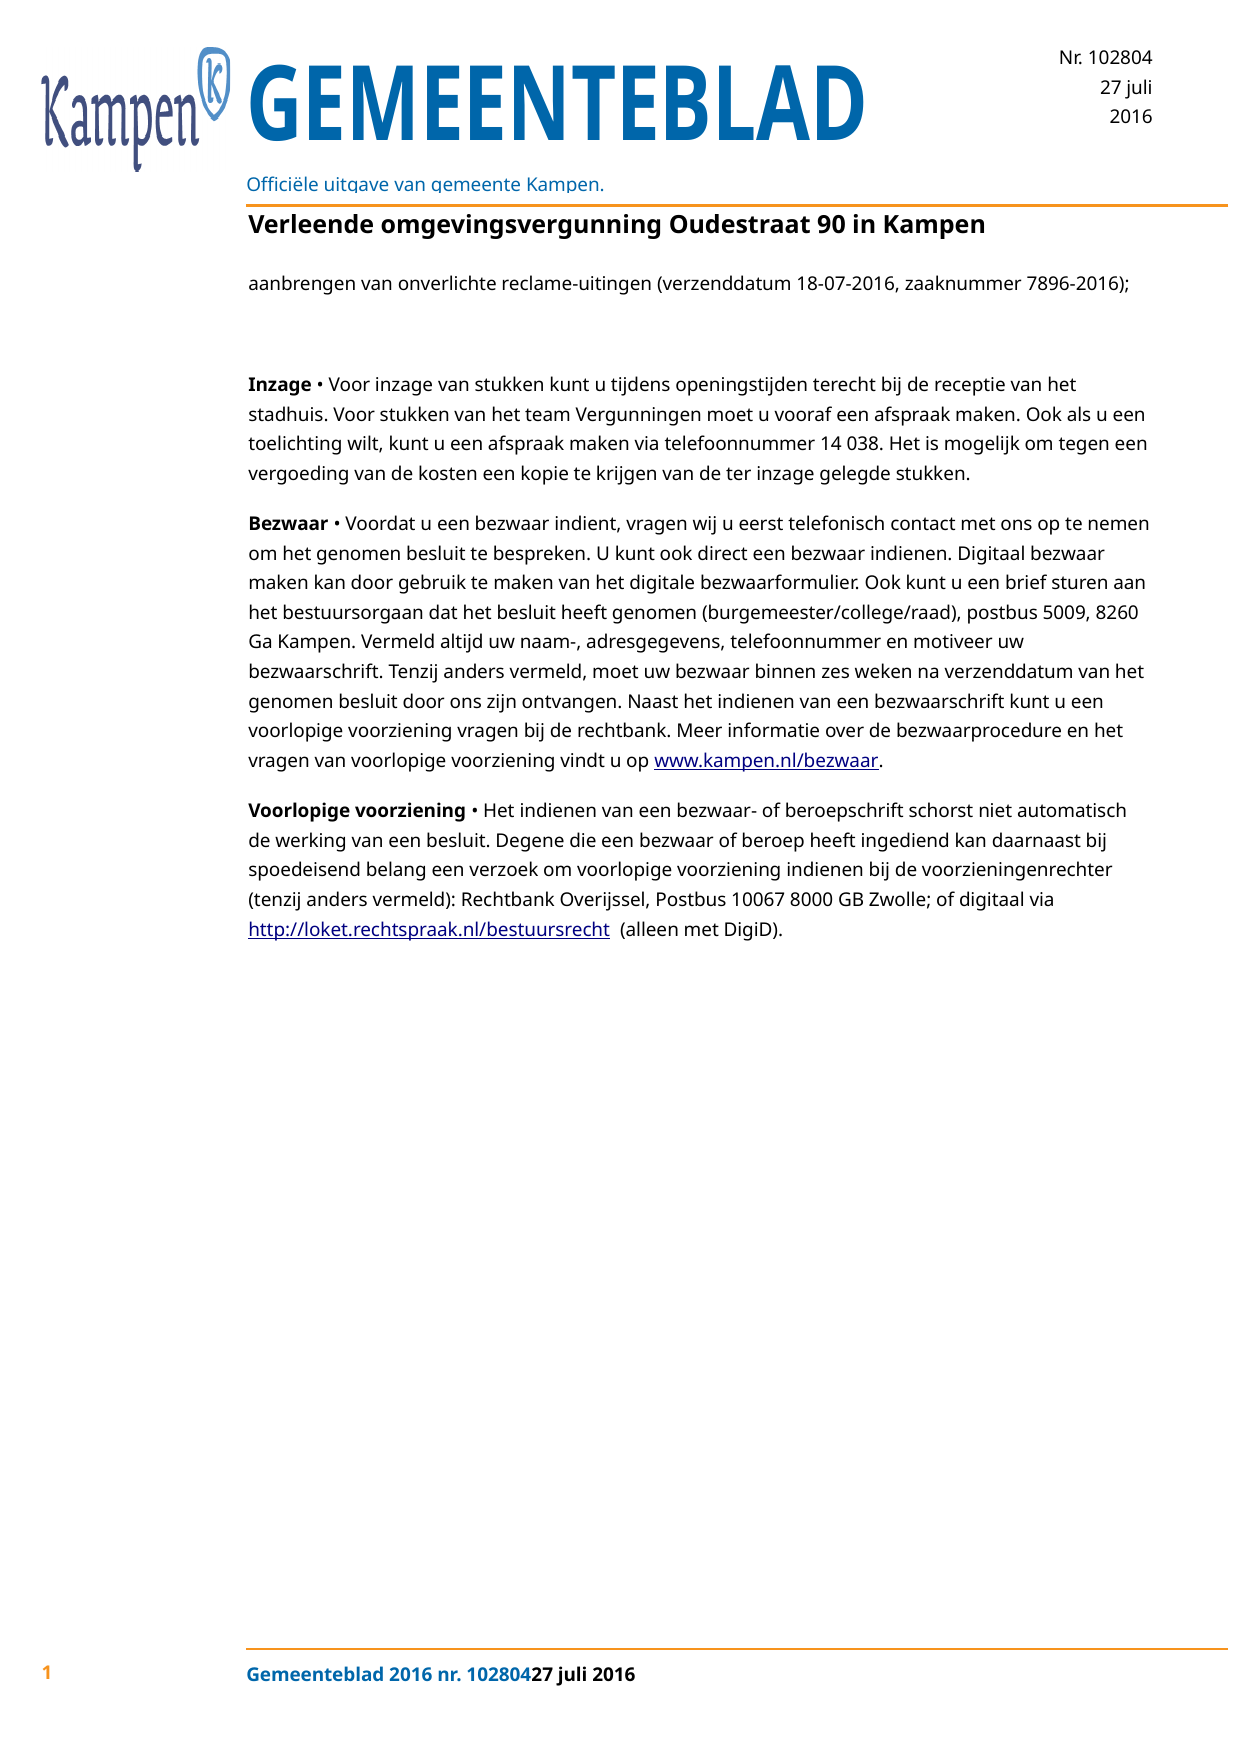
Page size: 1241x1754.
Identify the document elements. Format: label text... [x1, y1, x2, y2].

text Verleende omgevingsvergunning Oudestraat 90 in Kampen [248, 207, 1152, 241]
text Voorlopige voorziening • Het indienen van een bezwaar- of beroepschrift schorst niet automatisch de werking van een besluit. Degene die een bezwaar of beroep heeft ingediend kan daarnaast bij spoedeisend belang een verzoek om voorlopige voorziening indienen bij de voorzieningenrechter (tenzij anders vermeld): Rechtbank Overijssel, Postbus 10067 8000 GB Zwolle; of digitaal via http://loket.rechtspraak.nl/bestuursrecht (alleen met DigiD). [248, 797, 1152, 941]
picture [41, 47, 231, 172]
text Bezwaar • Voordat u een bezwaar indient, vragen wij u eerst telefonisch contact met ons op te nemen om het genomen besluit te bespreken. U kunt ook direct een bezwaar indienen. Digitaal bezwaar maken kan door gebruik te maken van het digitale bezwaarformulier. Ook kunt u een brief sturen aan het bestuursorgaan dat het besluit heeft genomen (burgemeester/college/raad), postbus 5009, 8260 Ga Kampen. Vermeld altijd uw naam-, adresgegevens, telefoonnummer en motiveer uw bezwaarschrift. Tenzij anders vermeld, moet uw bezwaar binnen zes weken na verzenddatum van het genomen besluit door ons zijn ontvangen. Naast het indienen van een bezwaarschrift kunt u een voorlopige voorziening vragen bij de rechtbank. Meer informatie over de bezwaarprocedure en het vragen van voorlopige voorziening vindt u op www.kampen.nl/bezwaar. [248, 510, 1152, 773]
text Inzage • Voor inzage van stukken kunt u tijdens openingstijden terecht bij de receptie van het stadhuis. Voor stukken van het team Vergunningen moet u vooraf een afspraak maken. Ook als u een toelichting wilt, kunt u een afspraak maken via telefoonnummer 14 038. Het is mogelijk om tegen een vergoeding van de kosten een kopie te krijgen van de ter inzage gelegde stukken. [248, 371, 1152, 486]
text aanbrengen van onverlichte reclame-uitingen (verzenddatum 18-07-2016, zaaknummer 7896-2016); [248, 270, 1152, 296]
